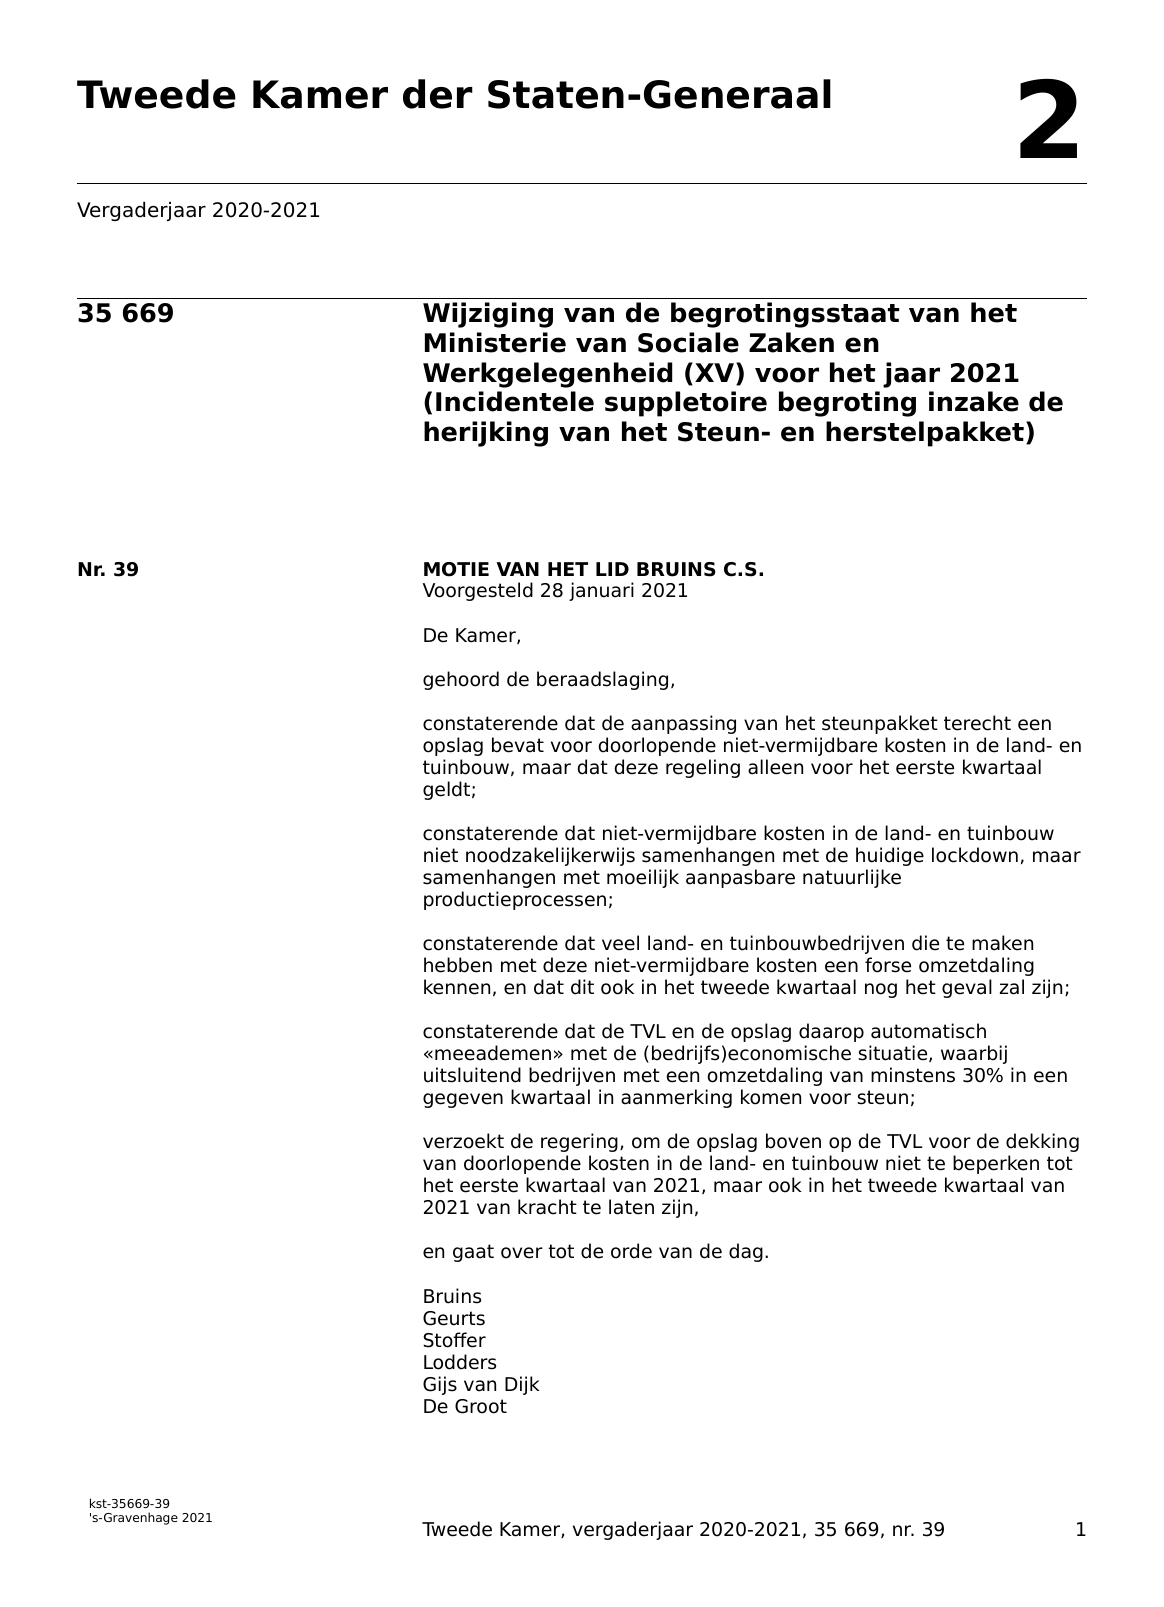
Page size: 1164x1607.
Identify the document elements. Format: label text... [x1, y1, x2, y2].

table_header Tweede Kamer der Staten-Generaal [77, 59, 886, 183]
text constaterende dat veel land- en tuinbouwbedrijven die te maken hebben met deze niet-vermijdbare kosten een forse omzetdaling kennen, en dat dit ook in het tweede kwartaal nog het geval zal zijn; [422, 933, 1087, 999]
text Voorgesteld 28 januari 2021 [422, 580, 1087, 602]
text 's-Gravenhage 2021 [88, 1511, 323, 1525]
text Gijs van Dijk [422, 1373, 1087, 1396]
text Stoffer [422, 1329, 1087, 1352]
text kst-35669-39 [88, 1497, 323, 1511]
text Bruins [422, 1286, 1087, 1308]
text Lodders [422, 1352, 1087, 1373]
text De Groot [422, 1396, 1087, 1417]
text gehoord de beraadslaging, [422, 669, 1087, 691]
text constaterende dat de aanpassing van het steunpakket terecht een opslag bevat voor doorlopende niet-vermijdbare kosten in de land- en tuinbouw, maar dat deze regeling alleen voor het eerste kwartaal geldt; [422, 713, 1087, 801]
subtitle Nr. 39 MOTIE VAN HET LID BRUINS C.S. [77, 558, 1087, 580]
table_header 2 [886, 59, 1087, 183]
text en gaat over tot de orde van de dag. [422, 1241, 1087, 1263]
text De Kamer, [422, 624, 1087, 647]
text verzoekt de regering, om de opslag boven op de TVL voor de dekking van doorlopende kosten in de land- en tuinbouw niet te beperken tot het eerste kwartaal van 2021, maar ook in het tweede kwartaal van 2021 van kracht te laten zijn, [422, 1131, 1087, 1219]
subtitle 35 669 Wijziging van de begrotingsstaat van het Ministerie van Sociale Zaken en Werkgelegenheid (XV) voor het jaar 2021 (Incidentele suppletoire begroting inzake de herijking van het Steun- en herstelpakket) [77, 299, 1087, 447]
text constaterende dat de TVL en de opslag daarop automatisch «meeademen» met de (bedrijfs)economische situatie, waarbij uitsluitend bedrijven met een omzetdaling van minstens 30% in een gegeven kwartaal in aanmerking komen voor steun; [422, 1021, 1087, 1109]
text Geurts [422, 1308, 1087, 1329]
table_cell Vergaderjaar 2020-2021 [77, 184, 1087, 298]
text constaterende dat niet-vermijdbare kosten in de land- en tuinbouw niet noodzakelijkerwijs samenhangen met de huidige lockdown, maar samenhangen met moeilijk aanpasbare natuurlijke productieprocessen; [422, 823, 1087, 911]
